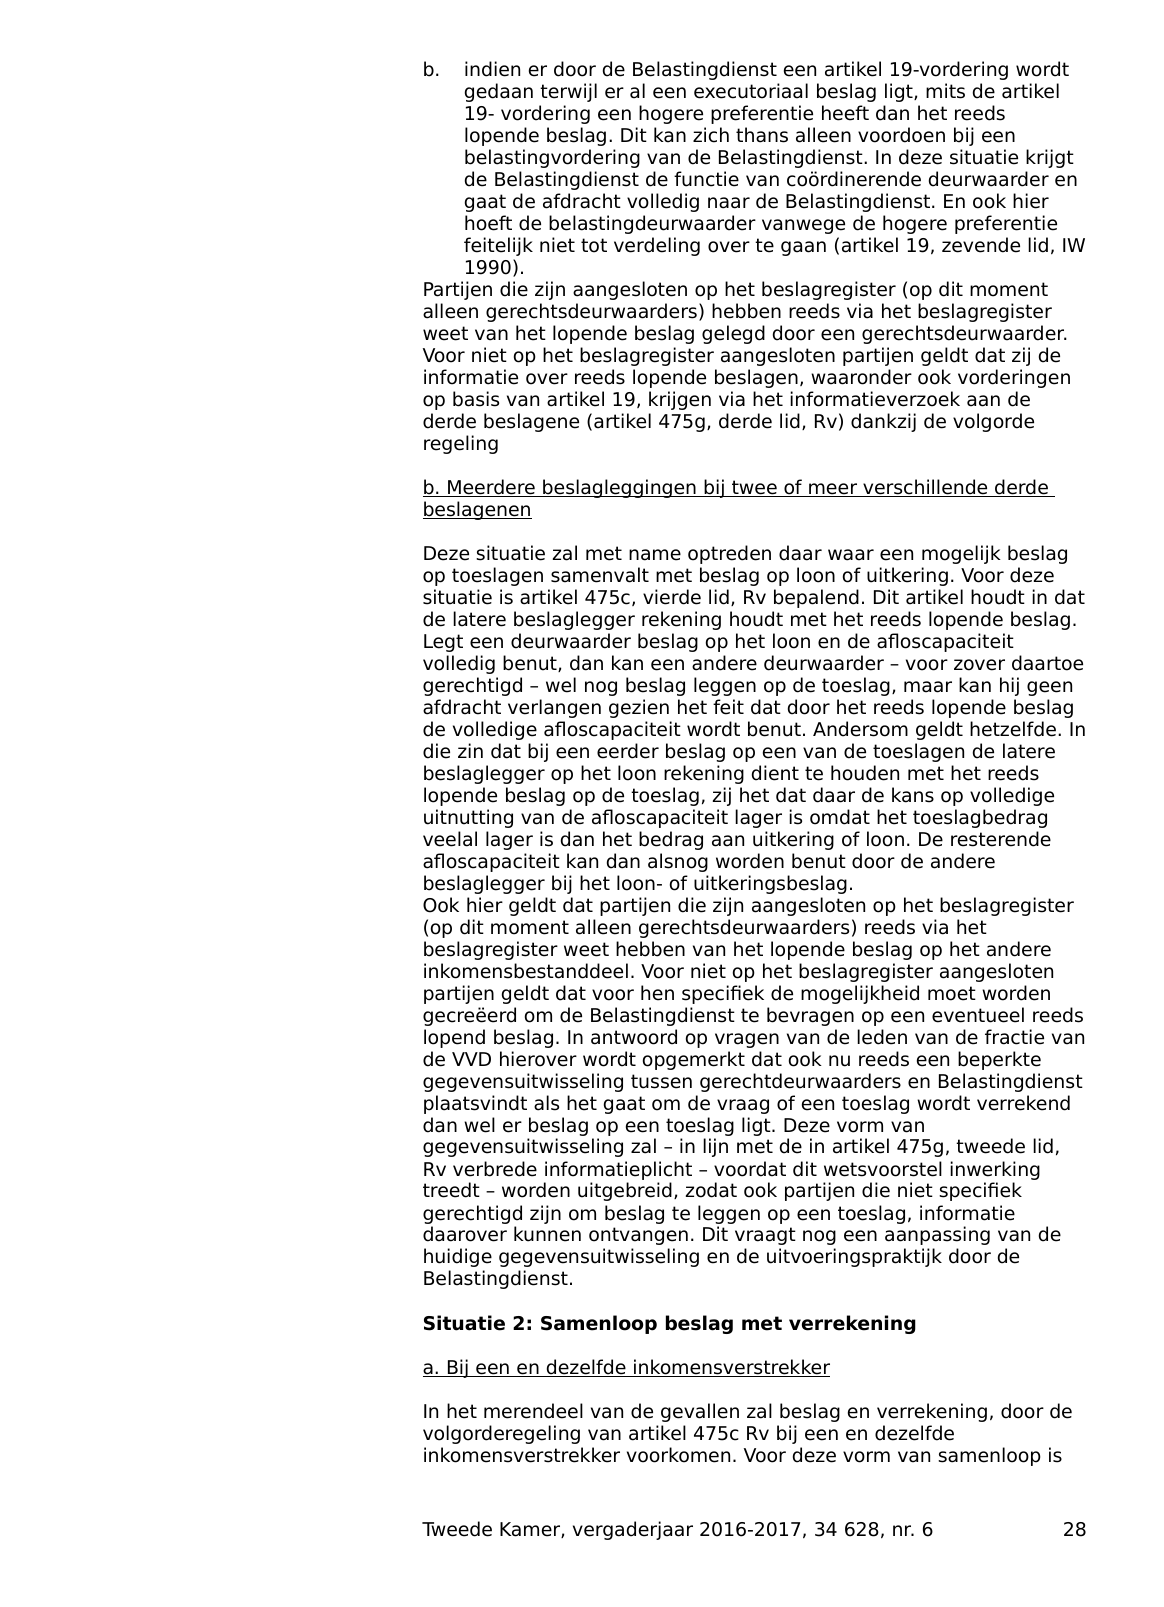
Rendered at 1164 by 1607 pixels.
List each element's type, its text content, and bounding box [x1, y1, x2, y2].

subtitle b. Meerdere beslagleggingen bij twee of meer verschillende derde beslagenen [422, 477, 1087, 521]
text Deze situatie zal met name optreden daar waar een mogelijk beslag op toeslagen samenvalt met beslag op loon of uitkering. Voor deze situatie is artikel 475c, vierde lid, Rv bepalend. Dit artikel houdt in dat de latere beslaglegger rekening houdt met het reeds lopende beslag. Legt een deurwaarder beslag op het loon en de afloscapaciteit volledig benut, dan kan een andere deurwaarder – voor zover daartoe gerechtigd – wel nog beslag leggen op de toeslag, maar kan hij geen afdracht verlangen gezien het feit dat door het reeds lopende beslag de volledige afloscapaciteit wordt benut. Andersom geldt hetzelfde. In die zin dat bij een eerder beslag op een van de toeslagen de latere beslaglegger op het loon rekening dient te houden met het reeds lopende beslag op de toeslag, zij het dat daar de kans op volledige uitnutting van de afloscapaciteit lager is omdat het toeslagbedrag veelal lager is dan het bedrag aan uitkering of loon. De resterende afloscapaciteit kan dan alsnog worden benut door de andere beslaglegger bij het loon- of uitkeringsbeslag. [422, 543, 1087, 895]
subtitle Situatie 2: Samenloop beslag met verrekening [422, 1312, 1087, 1334]
text In het merendeel van de gevallen zal beslag en verrekening, door de volgorderegeling van artikel 475c Rv bij een en dezelfde inkomensverstrekker voorkomen. Voor deze vorm van samenloop is [422, 1401, 1087, 1467]
text Partijen die zijn aangesloten op het beslagregister (op dit moment alleen gerechtsdeurwaarders) hebben reeds via het beslagregister weet van het lopende beslag gelegd door een gerechtsdeurwaarder. Voor niet op het beslagregister aangesloten partijen geldt dat zij de informatie over reeds lopende beslagen, waaronder ook vorderingen op basis van artikel 19, krijgen via het informatieverzoek aan de derde beslagene (artikel 475g, derde lid, Rv) dankzij de volgorde regeling [422, 279, 1087, 455]
text b. indien er door de Belastingdienst een artikel 19-vordering wordt gedaan terwijl er al een executoriaal beslag ligt, mits de artikel 19- vordering een hogere preferentie heeft dan het reeds lopende beslag. Dit kan zich thans alleen voordoen bij een belastingvordering van de Belastingdienst. In deze situatie krijgt de Belastingdienst de functie van coördinerende deurwaarder en gaat de afdracht volledig naar de Belastingdienst. En ook hier hoeft de belastingdeurwaarder vanwege de hogere preferentie feitelijk niet tot verdeling over te gaan (artikel 19, zevende lid, IW 1990). [422, 59, 1087, 279]
text Ook hier geldt dat partijen die zijn aangesloten op het beslagregister (op dit moment alleen gerechtsdeurwaarders) reeds via het beslagregister weet hebben van het lopende beslag op het andere inkomensbestanddeel. Voor niet op het beslagregister aangesloten partijen geldt dat voor hen specifiek de mogelijkheid moet worden gecreëerd om de Belastingdienst te bevragen op een eventueel reeds lopend beslag. In antwoord op vragen van de leden van de fractie van de VVD hierover wordt opgemerkt dat ook nu reeds een beperkte gegevensuitwisseling tussen gerechtdeurwaarders en Belastingdienst plaatsvindt als het gaat om de vraag of een toeslag wordt verrekend dan wel er beslag op een toeslag ligt. Deze vorm van gegevensuitwisseling zal – in lijn met de in artikel 475g, tweede lid, Rv verbrede informatieplicht – voordat dit wetsvoorstel inwerking treedt – worden uitgebreid, zodat ook partijen die niet specifiek gerechtigd zijn om beslag te leggen op een toeslag, informatie daarover kunnen ontvangen. Dit vraagt nog een aanpassing van de huidige gegevensuitwisseling en de uitvoeringspraktijk door de Belastingdienst. [422, 895, 1087, 1290]
subtitle a. Bij een en dezelfde inkomensverstrekker [422, 1357, 1087, 1379]
